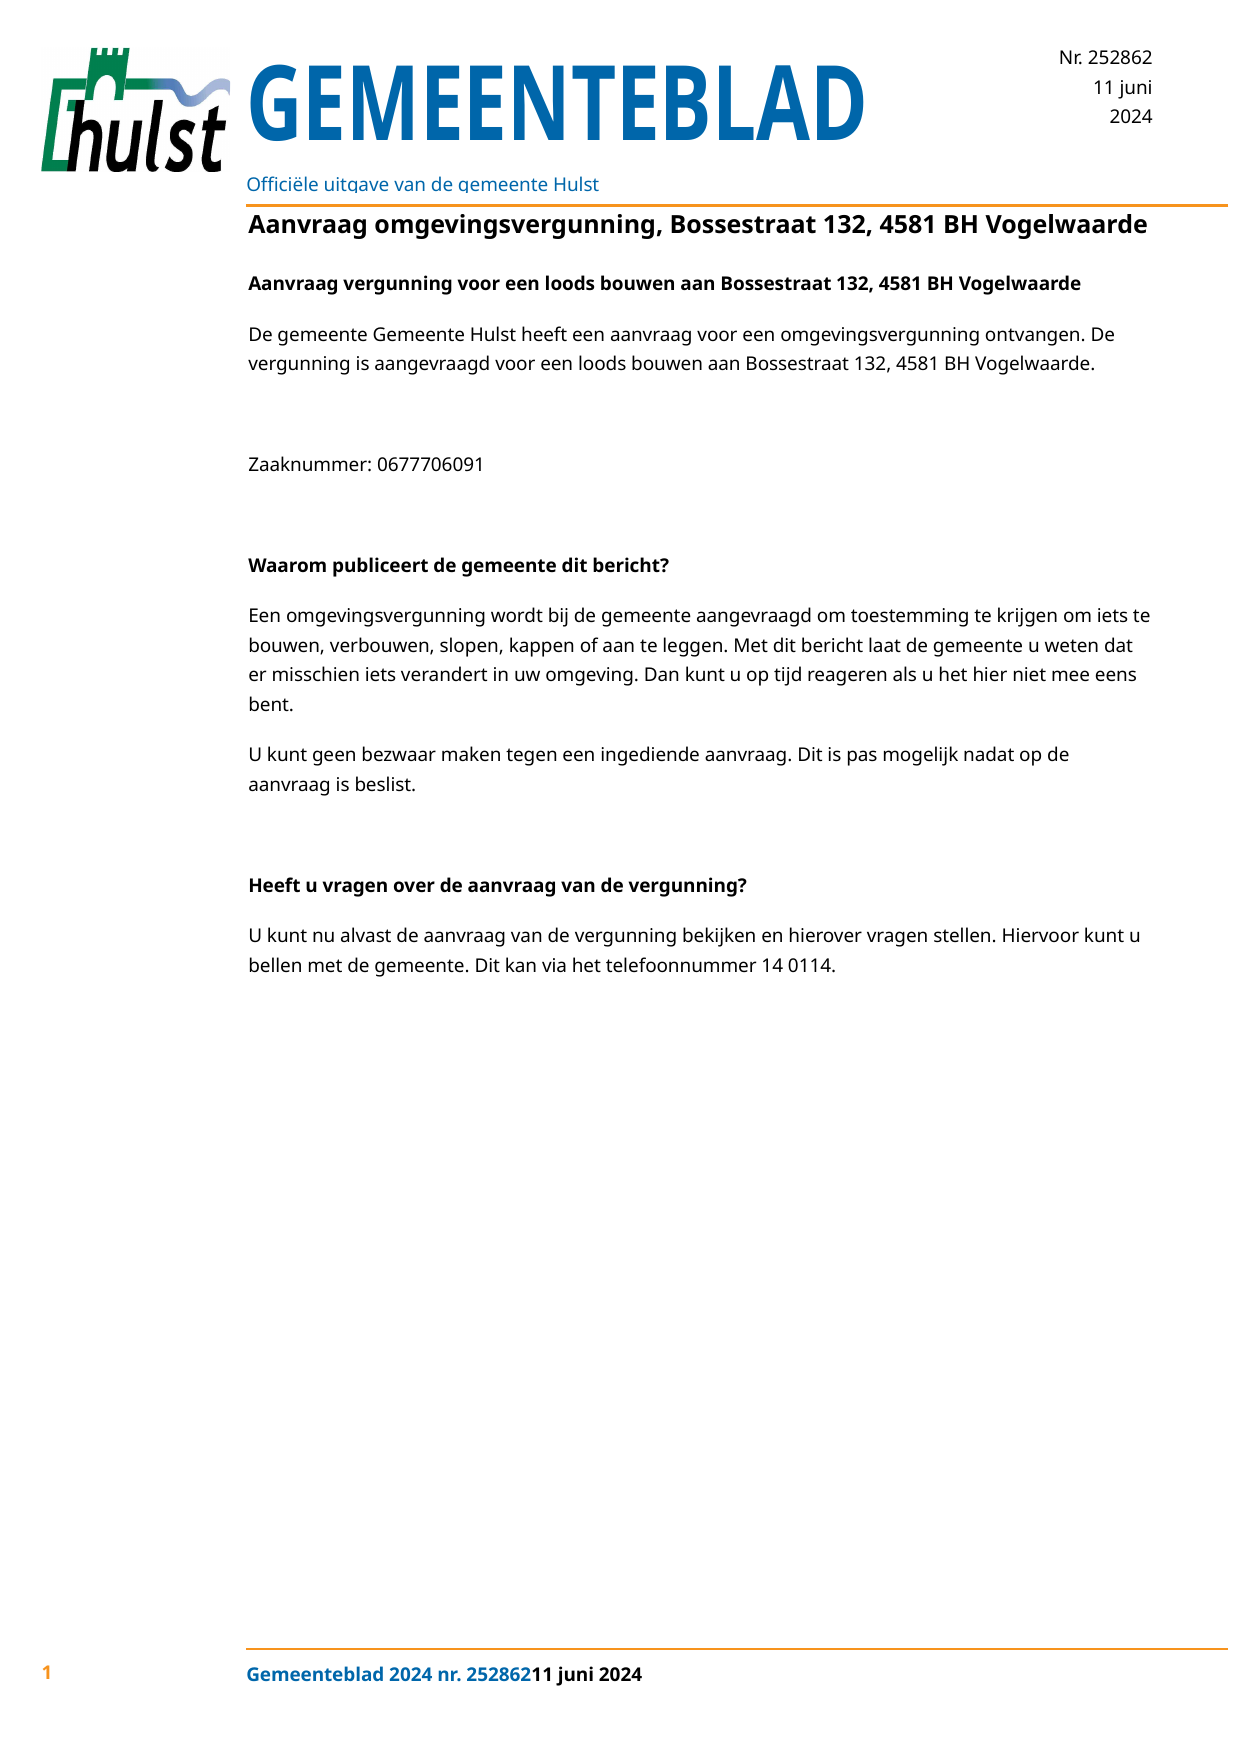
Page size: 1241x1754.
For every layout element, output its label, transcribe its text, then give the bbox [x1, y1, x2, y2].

text Zaaknummer: 0677706091 [248, 451, 1152, 477]
text Heeft u vragen over de aanvraag van de vergunning? [248, 872, 1152, 898]
text Aanvraag vergunning voor een loods bouwen aan Bossestraat 132, 4581 BH Vogelwaarde [248, 270, 1152, 296]
text Een omgevingsvergunning wordt bij de gemeente aangevraagd om toestemming te krijgen om iets te bouwen, verbouwen, slopen, kappen of aan te leggen. Met dit bericht laat de gemeente u weten dat er misschien iets verandert in uw omgeving. Dan kunt u op tijd reageren als u het hier niet mee eens bent. [248, 602, 1152, 717]
text Aanvraag omgevingsvergunning, Bossestraat 132, 4581 BH Vogelwaarde [248, 207, 1152, 241]
text Waarom publiceert de gemeente dit bericht? [248, 552, 1152, 578]
text U kunt nu alvast de aanvraag van de vergunning bekijken en hierover vragen stellen. Hiervoor kunt u bellen met de gemeente. Dit kan via het telefoonnummer 14 0114. [248, 922, 1152, 978]
text De gemeente Gemeente Hulst heeft een aanvraag voor een omgevingsvergunning ontvangen. De vergunning is aangevraagd voor een loods bouwen aan Bossestraat 132, 4581 BH Vogelwaarde. [248, 321, 1152, 376]
text U kunt geen bezwaar maken tegen een ingediende aanvraag. Dit is pas mogelijk nadat op de aanvraag is beslist. [248, 742, 1152, 797]
picture [41, 47, 231, 172]
